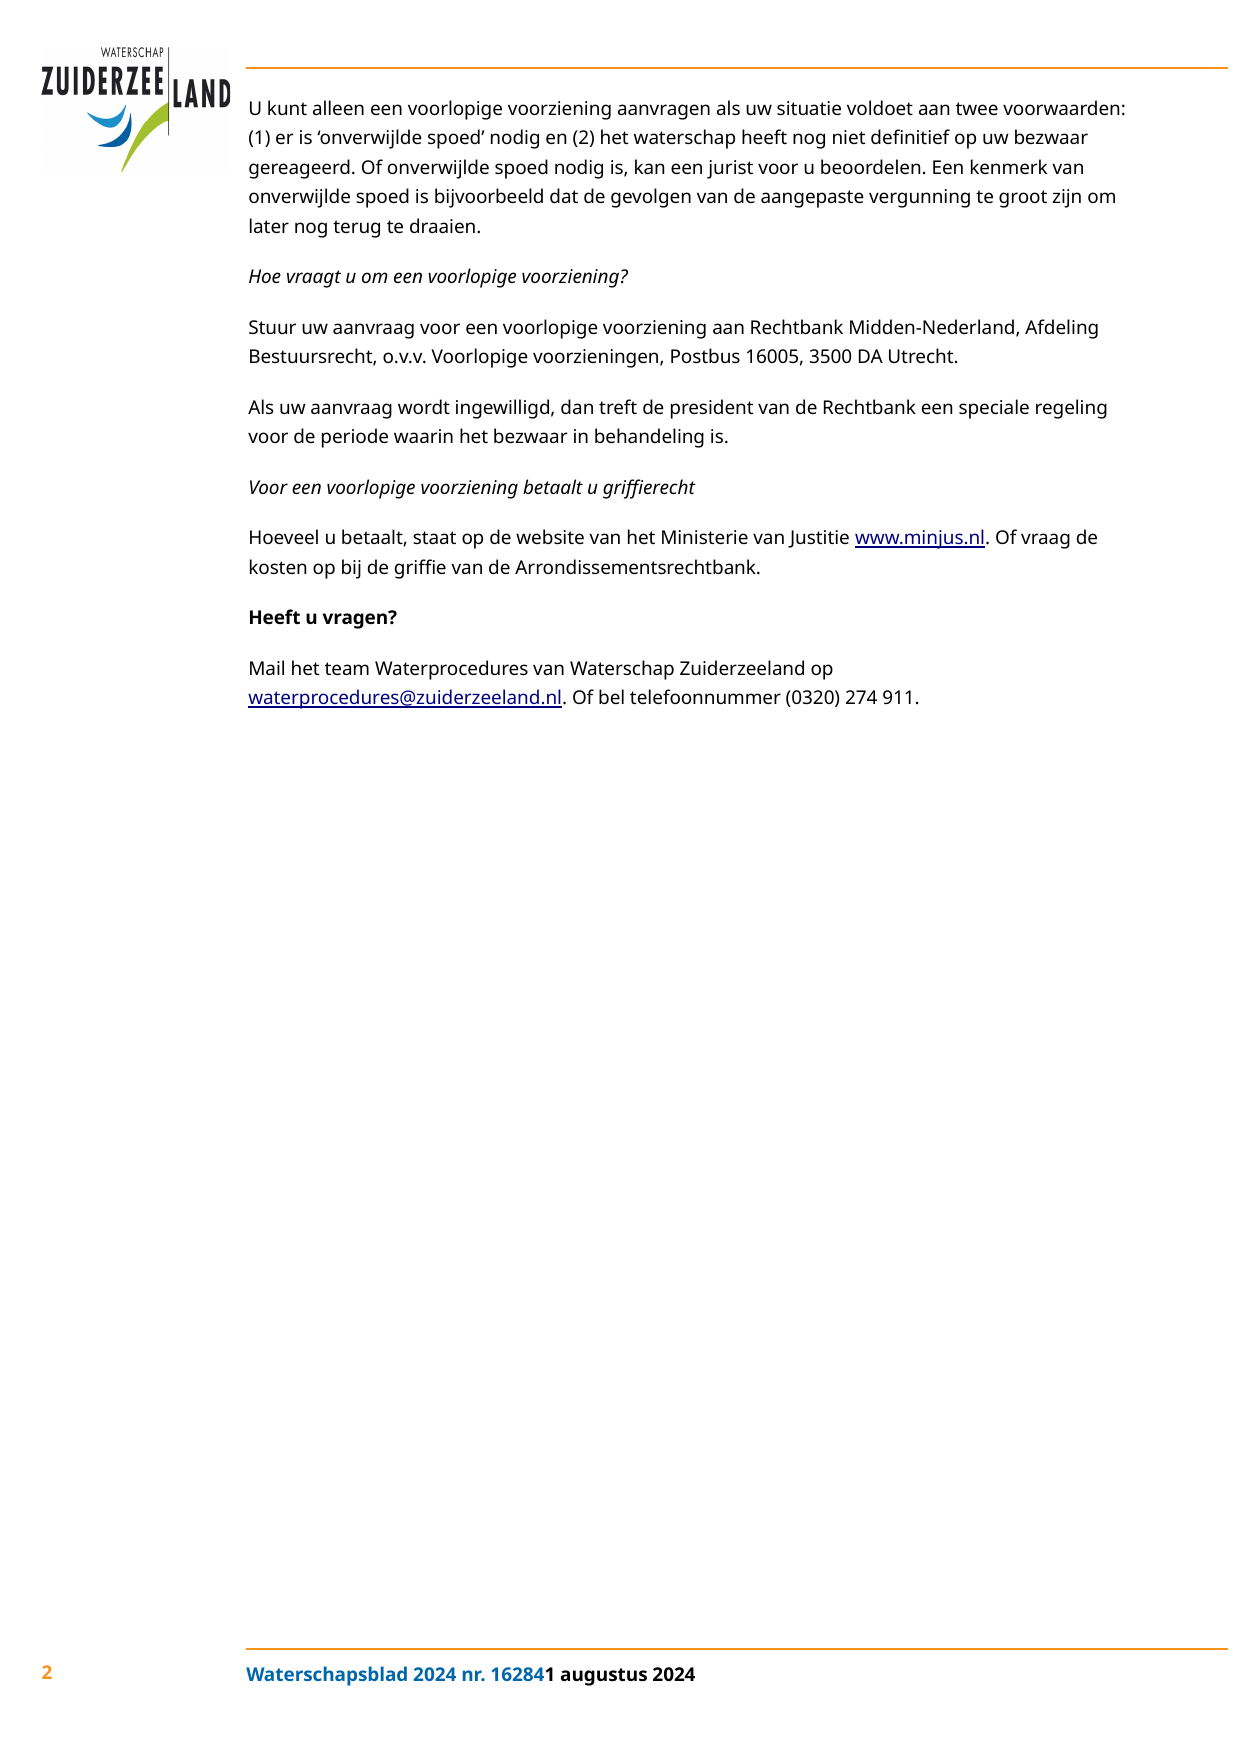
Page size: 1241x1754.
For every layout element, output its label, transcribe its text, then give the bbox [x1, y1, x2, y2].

text Mail het team Waterprocedures van Waterschap Zuiderzeeland op waterprocedures@zuiderzeeland.nl. Of bel telefoonnummer (0320) 274 911. [248, 655, 1152, 710]
picture [41, 47, 231, 172]
text Heeft u vragen? [248, 604, 1152, 630]
text Voor een voorlopige voorziening betaalt u griffierecht [248, 474, 1152, 500]
text Hoeveel u betaalt, staat op de website van het Ministerie van Justitie www.minjus.nl. Of vraag de kosten op bij de griffie van de Arrondissementsrechtbank. [248, 524, 1152, 580]
text U kunt alleen een voorlopige voorziening aanvragen als uw situatie voldoet aan twee voorwaarden: (1) er is ‘onverwijlde spoed’ nodig en (2) het waterschap heeft nog niet definitief op uw bezwaar gereageerd. Of onverwijlde spoed nodig is, kan een jurist voor u beoordelen. Een kenmerk van onverwijlde spoed is bijvoorbeeld dat de gevolgen van de aangepaste vergunning te groot zijn om later nog terug te draaien. [248, 95, 1152, 239]
text Als uw aanvraag wordt ingewilligd, dan treft de president van de Rechtbank een speciale regeling voor de periode waarin het bezwaar in behandeling is. [248, 394, 1152, 449]
text Stuur uw aanvraag voor een voorlopige voorziening aan Rechtbank Midden-Nederland, Afdeling Bestuursrecht, o.v.v. Voorlopige voorzieningen, Postbus 16005, 3500 DA Utrecht. [248, 314, 1152, 369]
text Hoe vraagt u om een voorlopige voorziening? [248, 263, 1152, 289]
